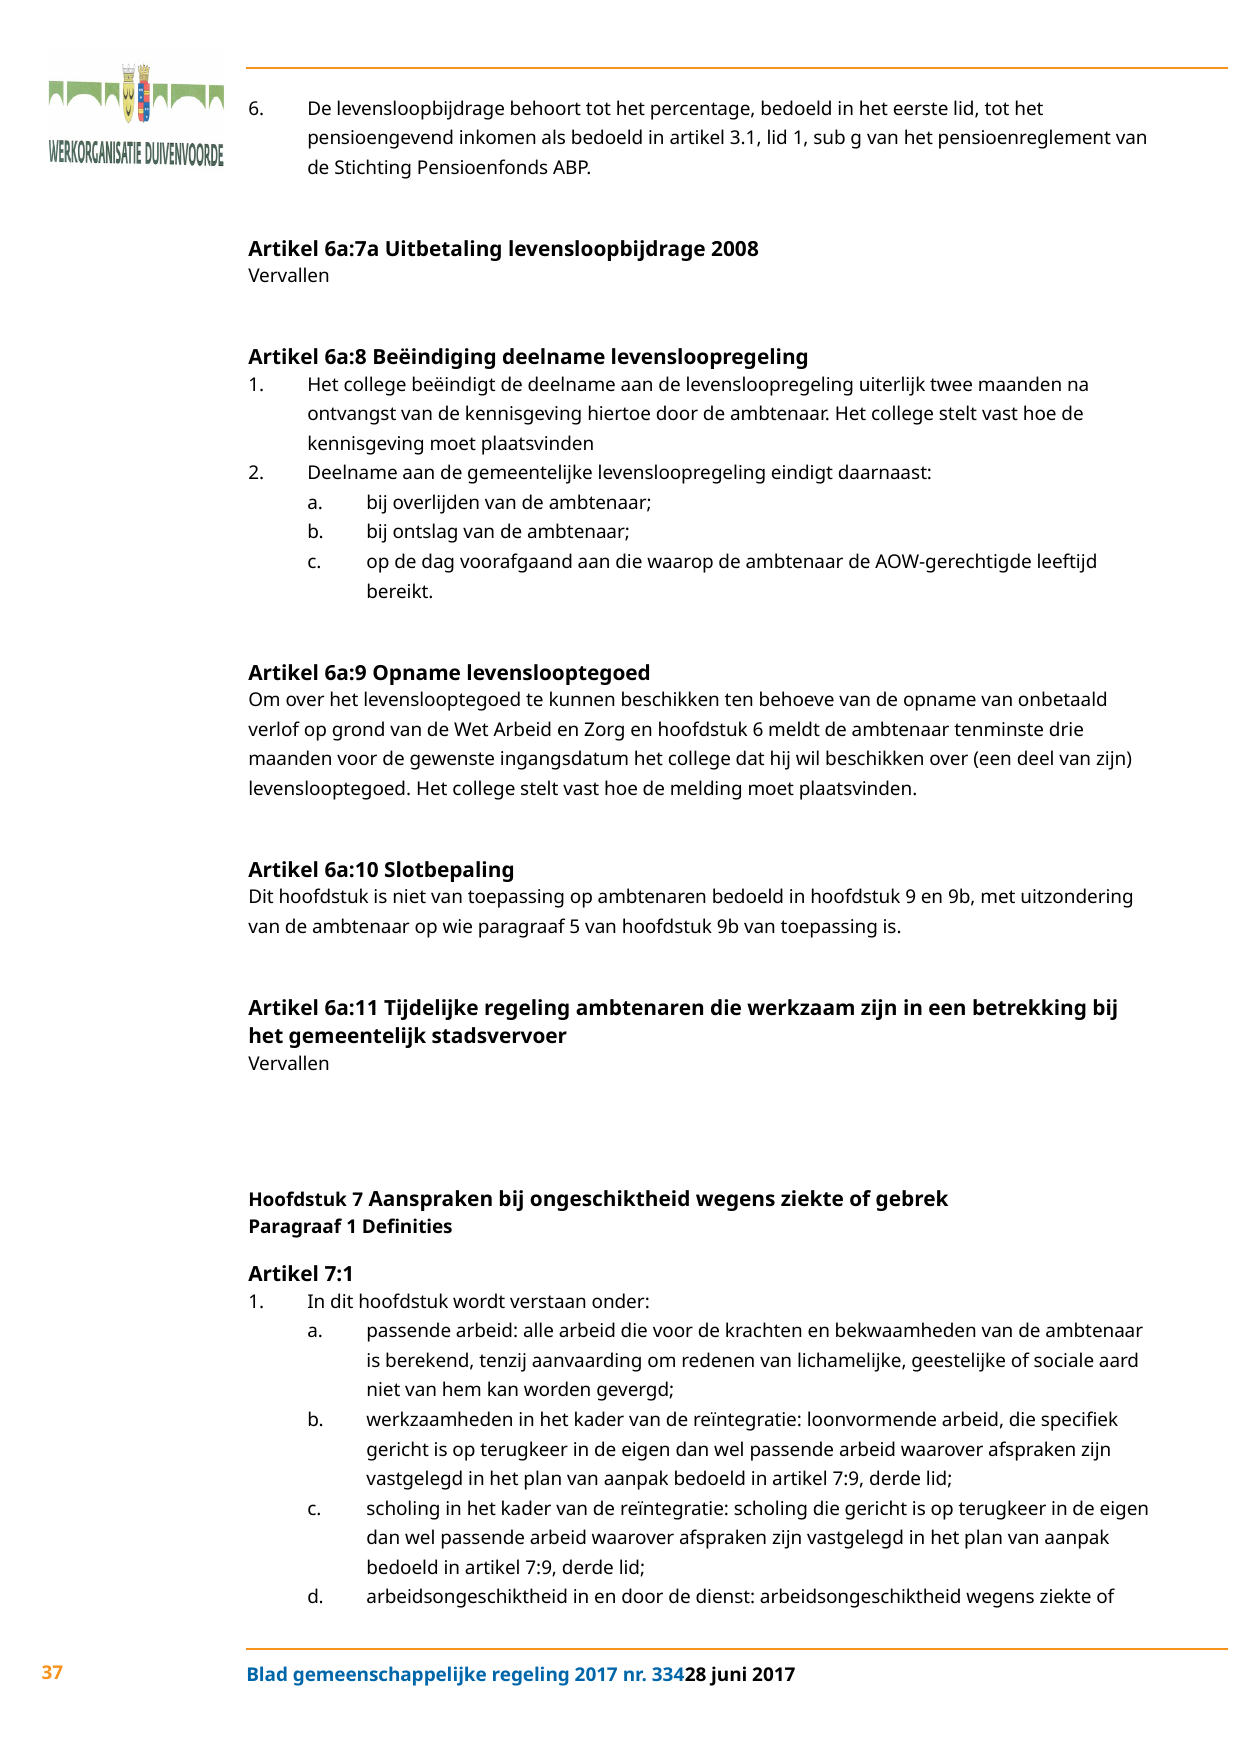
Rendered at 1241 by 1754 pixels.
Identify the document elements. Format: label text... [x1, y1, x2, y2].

text Artikel 6a:9 Opname levenslooptegoed [248, 658, 1152, 686]
list arbeidsongeschiktheid in en door de dienst: arbeidsongeschiktheid wegens ziekte of [307, 1584, 1152, 1609]
picture [41, 47, 231, 172]
list scholing in het kader van de reïntegratie: scholing die gericht is op terugkeer in de eigen dan wel passende arbeid waarover afspraken zijn vastgelegd in het plan van aanpak bedoeld in artikel 7:9, derde lid; [307, 1495, 1152, 1580]
list Het college beëindigt de deelname aan de levensloopregeling uiterlijk twee maanden na ontvangst van de kennisgeving hiertoe door de ambtenaar. Het college stelt vast hoe de kennisgeving moet plaatsvinden [248, 371, 1152, 456]
text Artikel 6a:7a Uitbetaling levensloopbijdrage 2008 [248, 234, 1152, 262]
text Hoofdstuk 7 Aanspraken bij ongeschiktheid wegens ziekte of gebrek [248, 1184, 1152, 1213]
list In dit hoofdstuk wordt verstaan onder: [248, 1288, 1152, 1313]
text Vervallen [248, 1050, 1152, 1076]
text Vervallen [248, 262, 1152, 288]
text Dit hoofdstuk is niet van toepassing op ambtenaren bedoeld in hoofdstuk 9 en 9b, met uitzondering van de ambtenaar op wie paragraaf 5 van hoofdstuk 9b van toepassing is. [248, 883, 1152, 939]
list werkzaamheden in het kader van de reïntegratie: loonvormende arbeid, die specifiek gericht is op terugkeer in de eigen dan wel passende arbeid waarover afspraken zijn vastgelegd in het plan van aanpak bedoeld in artikel 7:9, derde lid; [307, 1406, 1152, 1491]
list op de dag voorafgaand aan die waarop de ambtenaar de AOW-gerechtigde leeftijd bereikt. [307, 548, 1152, 604]
text Artikel 6a:8 Beëindiging deelname levensloopregeling [248, 342, 1152, 371]
list Deelname aan de gemeentelijke levensloopregeling eindigt daarnaast: [248, 459, 1152, 485]
text Paragraaf 1 Definities [248, 1213, 1152, 1238]
text Om over het levenslooptegoed te kunnen beschikken ten behoeve van de opname van onbetaald verlof op grond van de Wet Arbeid en Zorg en hoofdstuk 6 meldt de ambtenaar tenminste drie maanden voor de gewenste ingangsdatum het college dat hij wil beschikken over (een deel van zijn) levenslooptegoed. Het college stelt vast hoe de melding moet plaatsvinden. [248, 686, 1152, 801]
list bij ontslag van de ambtenaar; [307, 519, 1152, 544]
list passende arbeid: alle arbeid die voor de krachten en bekwaamheden van de ambtenaar is berekend, tenzij aanvaarding om redenen van lichamelijke, geestelijke of sociale aard niet van hem kan worden gevergd; [307, 1317, 1152, 1402]
list bij overlijden van de ambtenaar; [307, 489, 1152, 515]
list De levensloopbijdrage behoort tot het percentage, bedoeld in het eerste lid, tot het pensioengevend inkomen als bedoeld in artikel 3.1, lid 1, sub g van het pensioenreglement van de Stichting Pensioenfonds ABP. [248, 95, 1152, 180]
text Artikel 6a:11 Tijdelijke regeling ambtenaren die werkzaam zijn in een betrekking bij het gemeentelijk stadsvervoer [248, 993, 1152, 1050]
text Artikel 7:1 [248, 1259, 1152, 1288]
text Artikel 6a:10 Slotbepaling [248, 855, 1152, 883]
